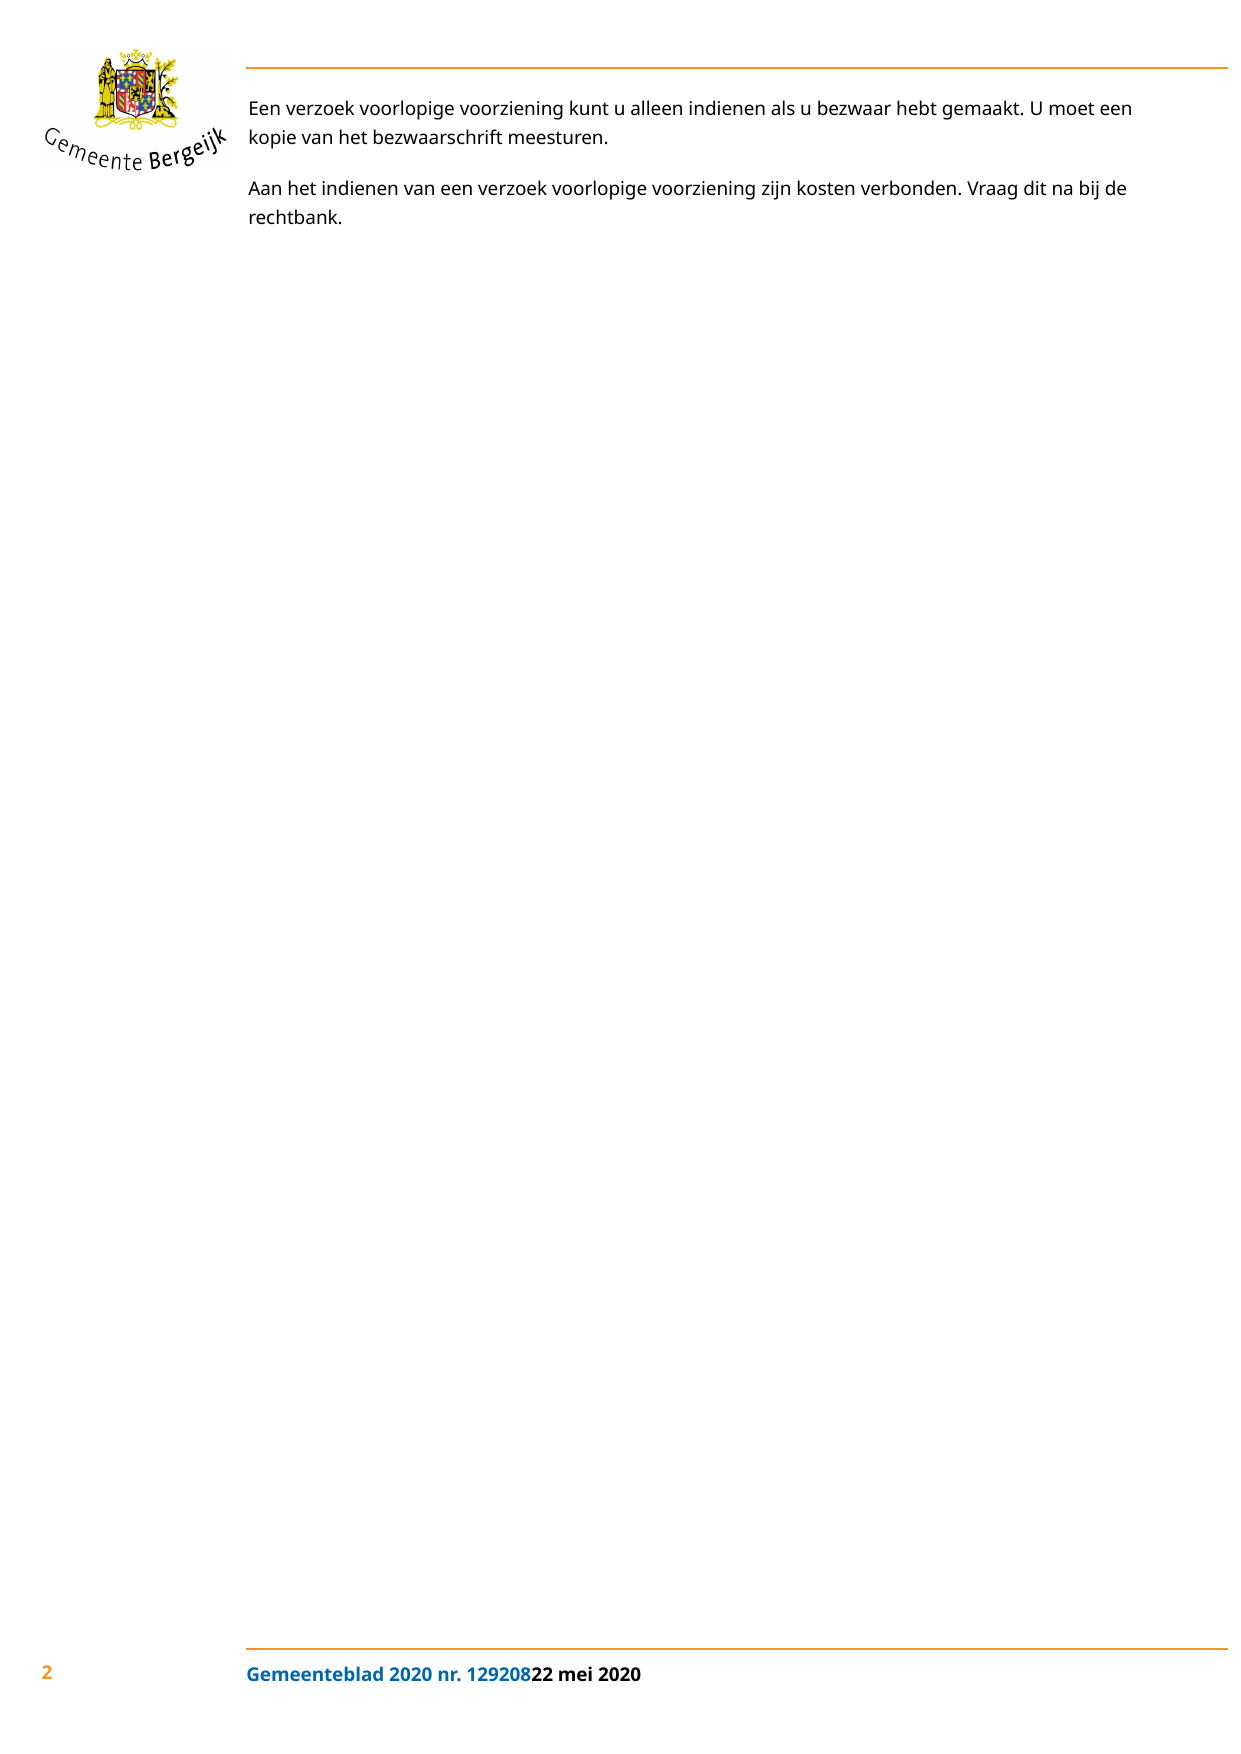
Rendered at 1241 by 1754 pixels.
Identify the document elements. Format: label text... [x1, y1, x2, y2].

text Een verzoek voorlopige voorziening kunt u alleen indienen als u bezwaar hebt gemaakt. U moet een kopie van het bezwaarschrift meesturen. [248, 95, 1152, 150]
text Aan het indienen van een verzoek voorlopige voorziening zijn kosten verbonden. Vraag dit na bij de rechtbank. [248, 175, 1152, 230]
picture [41, 47, 231, 172]
